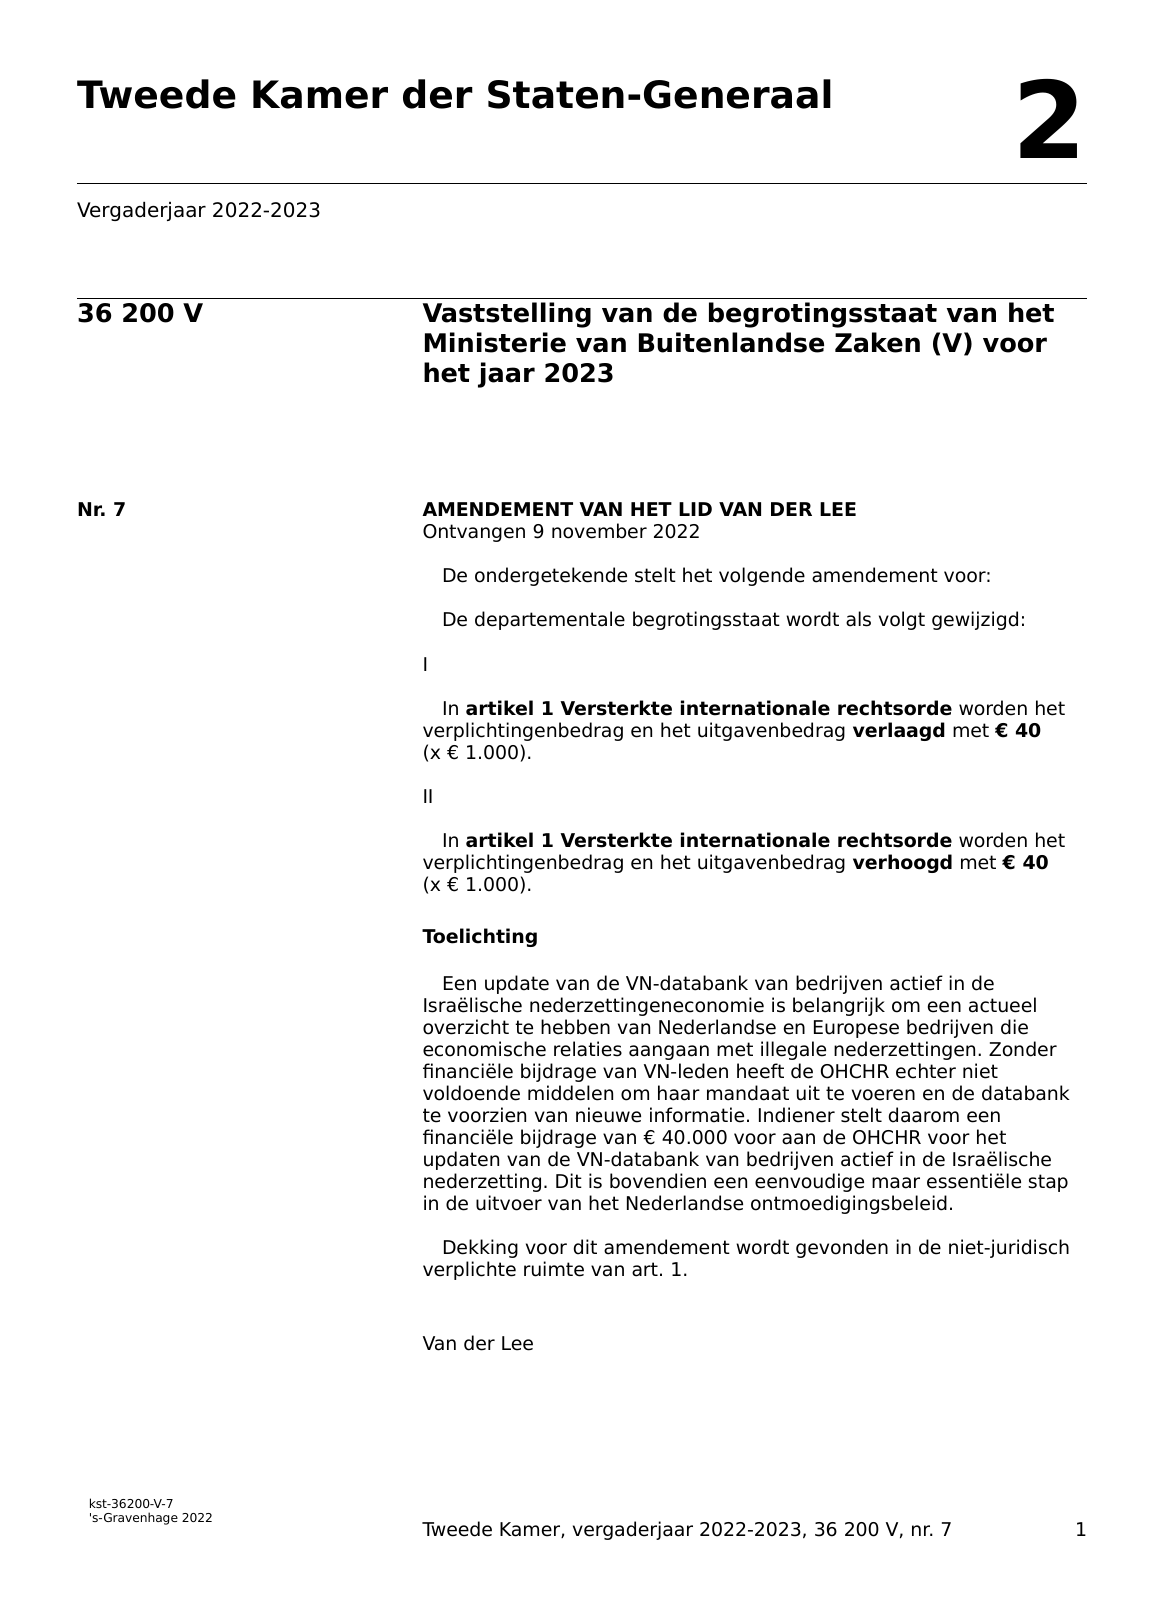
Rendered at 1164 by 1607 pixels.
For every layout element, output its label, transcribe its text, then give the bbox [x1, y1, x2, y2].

text Van der Lee [422, 1311, 1087, 1355]
text Een update van de VN-databank van bedrijven actief in de Israëlische nederzettingeneconomie is belangrijk om een actueel overzicht te hebben van Nederlandse en Europese bedrijven die economische relaties aangaan met illegale nederzettingen. Zonder financiële bijdrage van VN-leden heeft de OHCHR echter niet voldoende middelen om haar mandaat uit te voeren en de databank te voorzien van nieuwe informatie. Indiener stelt daarom een financiële bijdrage van € 40.000 voor aan de OHCHR voor het updaten van de VN-databank van bedrijven actief in de Israëlische nederzetting. Dit is bovendien een eenvoudige maar essentiële stap in de uitvoer van het Nederlandse ontmoedigingsbeleid. [422, 973, 1087, 1215]
table_cell Vergaderjaar 2022-2023 [77, 184, 1087, 298]
subtitle 36 200 V Vaststelling van de begrotingsstaat van het Ministerie van Buitenlandse Zaken (V) voor het jaar 2023 [77, 299, 1087, 388]
text De departementale begrotingsstaat wordt als volgt gewijzigd: [422, 609, 1087, 631]
text Dekking voor dit amendement wordt gevonden in de niet-juridisch verplichte ruimte van art. 1. [422, 1237, 1087, 1281]
table_header 2 [886, 59, 1087, 183]
text II [422, 786, 1087, 808]
subtitle Nr. 7 AMENDEMENT VAN HET LID VAN DER LEE [77, 499, 1087, 521]
text I [422, 653, 1087, 676]
subtitle Toelichting [422, 926, 1087, 948]
text In artikel 1 Versterkte internationale rechtsorde worden het verplichtingenbedrag en het uitgavenbedrag verhoogd met € 40 (x € 1.000). [422, 830, 1087, 896]
text In artikel 1 Versterkte internationale rechtsorde worden het verplichtingenbedrag en het uitgavenbedrag verlaagd met € 40 (x € 1.000). [422, 698, 1087, 764]
text De ondergetekende stelt het volgende amendement voor: [422, 565, 1087, 587]
text Ontvangen 9 november 2022 [422, 521, 1087, 543]
text 's-Gravenhage 2022 [88, 1511, 323, 1525]
table_header Tweede Kamer der Staten-Generaal [77, 59, 886, 183]
text kst-36200-V-7 [88, 1497, 323, 1511]
